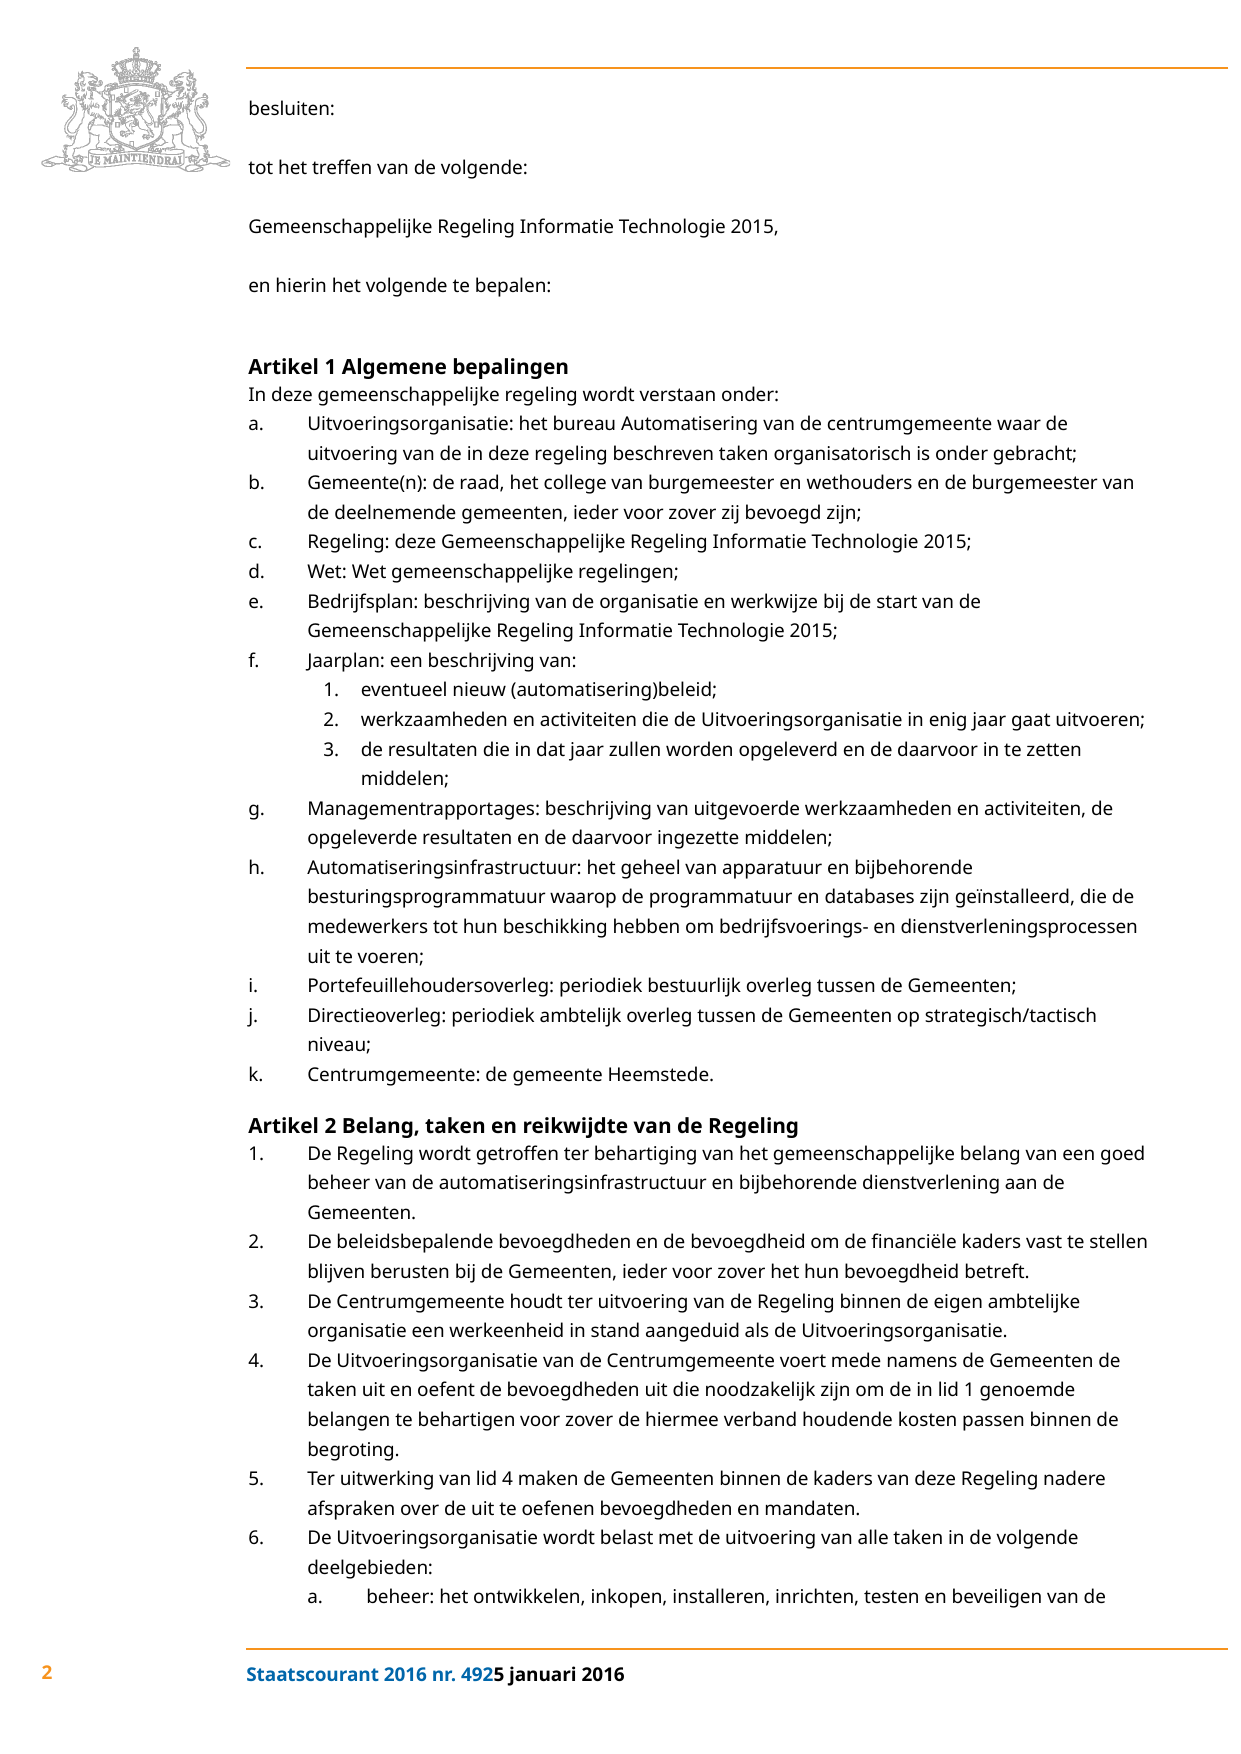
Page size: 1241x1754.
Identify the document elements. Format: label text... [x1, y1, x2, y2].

list Uitvoeringsorganisatie: het bureau Automatisering van de centrumgemeente waar de uitvoering van de in deze regeling beschreven taken organisatorisch is onder gebracht; [248, 410, 1152, 466]
list de resultaten die in dat jaar zullen worden opgeleverd en de daarvoor in te zetten middelen; [323, 736, 1152, 791]
list Gemeente(n): de raad, het college van burgemeester en wethouders en de burgemeester van de deelnemende gemeenten, ieder voor zover zij bevoegd zijn; [248, 469, 1152, 525]
text Gemeenschappelijke Regeling Informatie Technologie 2015, [248, 213, 1152, 239]
list Centrumgemeente: de gemeente Heemstede. [248, 1061, 1152, 1087]
list Jaarplan: een beschrijving van: [248, 647, 1152, 673]
list Automatiseringsinfrastructuur: het geheel van apparatuur en bijbehorende besturingsprogrammatuur waarop de programmatuur en databases zijn geïnstalleerd, die de medewerkers tot hun beschikking hebben om bedrijfsvoerings- en dienstverleningsprocessen uit te voeren; [248, 854, 1152, 968]
list De Uitvoeringsorganisatie wordt belast met de uitvoering van alle taken in de volgende deelgebieden: [248, 1524, 1152, 1580]
text In deze gemeenschappelijke regeling wordt verstaan onder: [248, 381, 1152, 406]
list Regeling: deze Gemeenschappelijke Regeling Informatie Technologie 2015; [248, 529, 1152, 554]
list eventueel nieuw (automatisering)beleid; [323, 677, 1152, 702]
text tot het treffen van de volgende: [248, 154, 1152, 180]
list De Uitvoeringsorganisatie van de Centrumgemeente voert mede namens de Gemeenten de taken uit en oefent de bevoegdheden uit die noodzakelijk zijn om de in lid 1 genoemde belangen te behartigen voor zover de hiermee verband houdende kosten passen binnen de begroting. [248, 1347, 1152, 1462]
list Portefeuillehoudersoverleg: periodiek bestuurlijk overleg tussen de Gemeenten; [248, 972, 1152, 998]
text Artikel 2 Belang, taken en reikwijdte van de Regeling [248, 1112, 1152, 1140]
list beheer: het ontwikkelen, inkopen, installeren, inrichten, testen en beveiligen van de [307, 1584, 1152, 1609]
list werkzaamheden en activiteiten die de Uitvoeringsorganisatie in enig jaar gaat uitvoeren; [323, 706, 1152, 732]
list De Centrumgemeente houdt ter uitvoering van de Regeling binnen de eigen ambtelijke organisatie een werkeenheid in stand aangeduid als de Uitvoeringsorganisatie. [248, 1288, 1152, 1343]
text besluiten: [248, 95, 1152, 121]
text en hierin het volgende te bepalen: [248, 272, 1152, 298]
text Artikel 1 Algemene bepalingen [248, 352, 1152, 381]
list Bedrijfsplan: beschrijving van de organisatie en werkwijze bij de start van de Gemeenschappelijke Regeling Informatie Technologie 2015; [248, 588, 1152, 643]
picture [41, 47, 231, 172]
list Wet: Wet gemeenschappelijke regelingen; [248, 558, 1152, 584]
list Directieoverleg: periodiek ambtelijk overleg tussen de Gemeenten op strategisch/tactisch niveau; [248, 1002, 1152, 1057]
list Managementrapportages: beschrijving van uitgevoerde werkzaamheden en activiteiten, de opgeleverde resultaten en de daarvoor ingezette middelen; [248, 795, 1152, 850]
list De Regeling wordt getroffen ter behartiging van het gemeenschappelijke belang van een goed beheer van de automatiseringsinfrastructuur en bijbehorende dienstverlening aan de Gemeenten. [248, 1140, 1152, 1225]
list Ter uitwerking van lid 4 maken de Gemeenten binnen de kaders van deze Regeling nadere afspraken over de uit te oefenen bevoegdheden en mandaten. [248, 1465, 1152, 1521]
list De beleidsbepalende bevoegdheden en de bevoegdheid om de financiële kaders vast te stellen blijven berusten bij de Gemeenten, ieder voor zover het hun bevoegdheid betreft. [248, 1229, 1152, 1284]
